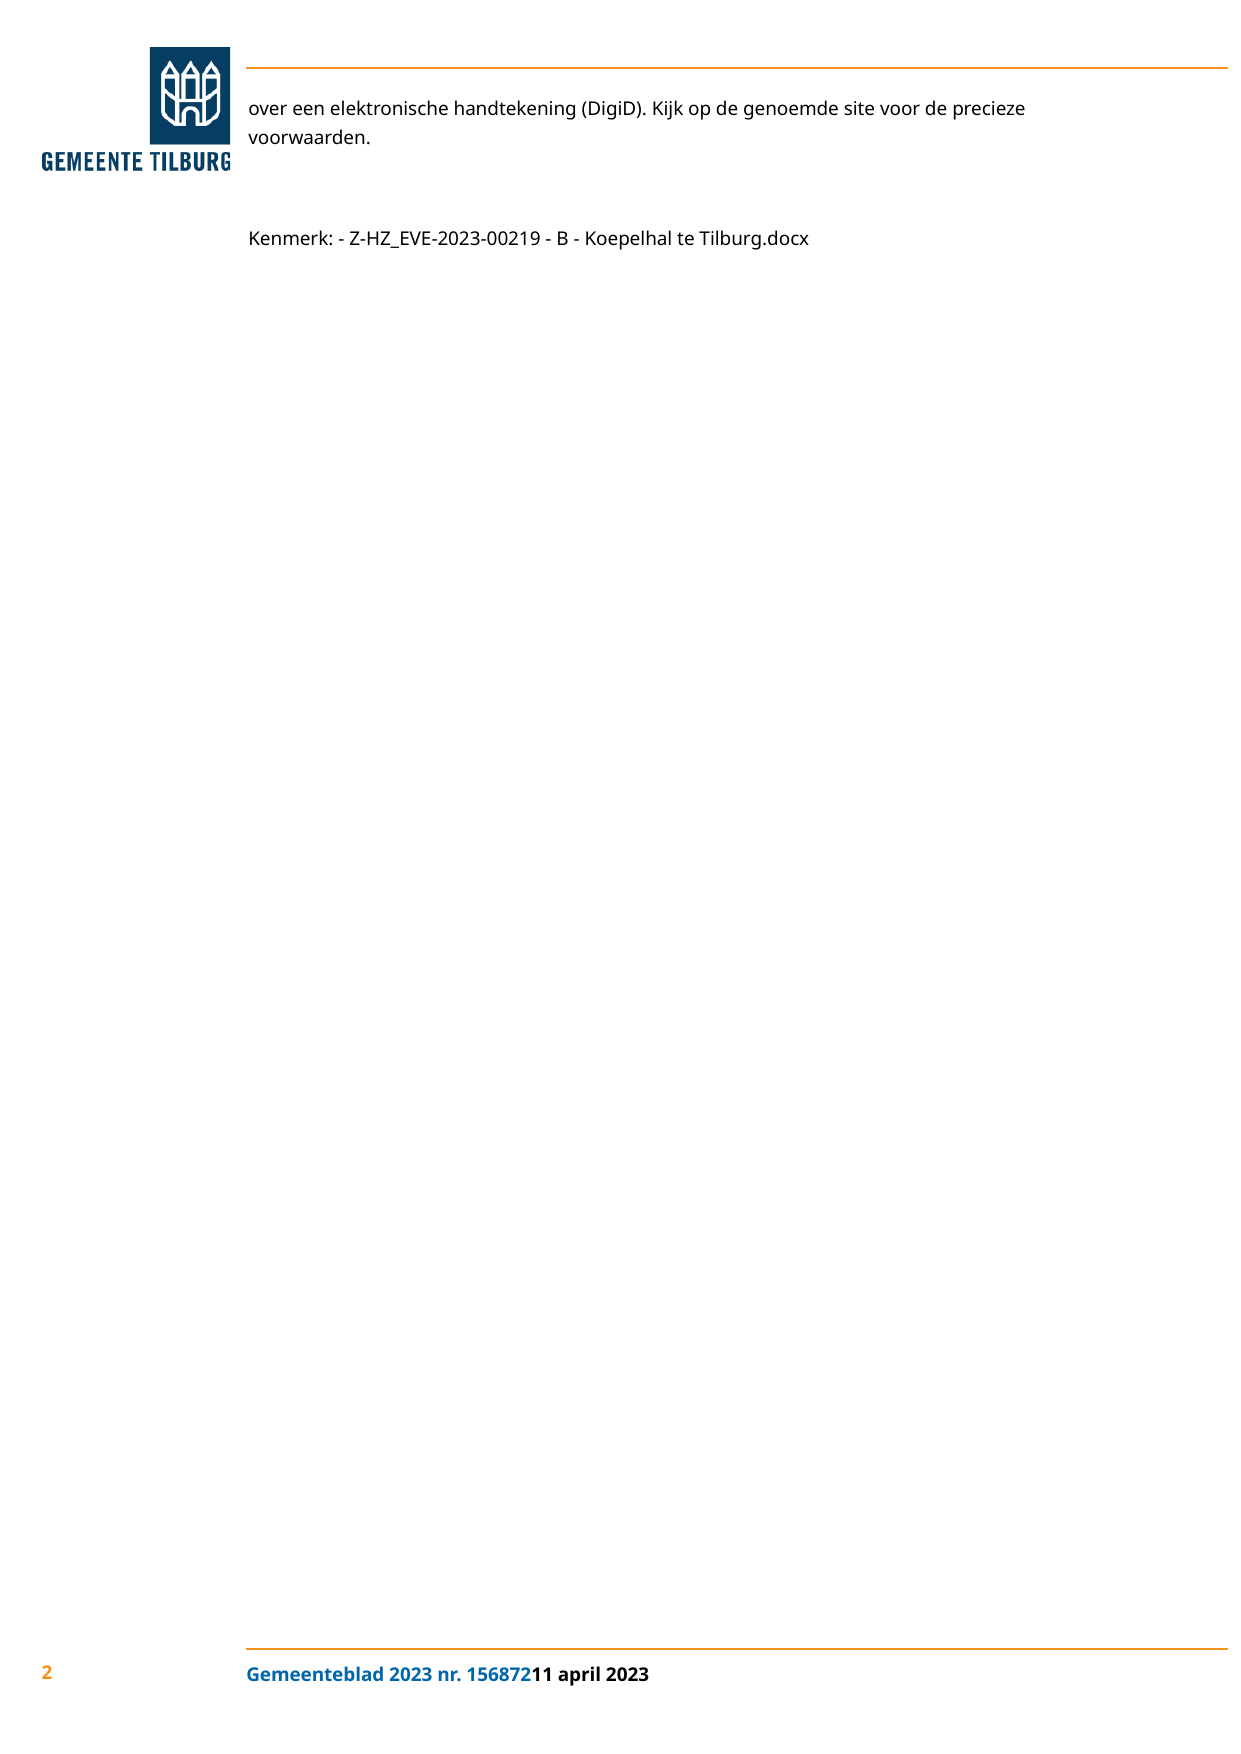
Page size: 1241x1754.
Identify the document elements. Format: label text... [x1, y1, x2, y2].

picture [41, 47, 231, 172]
text Kenmerk: - Z-HZ_EVE-2023-00219 - B - Koepelhal te Tilburg.docx [248, 225, 1152, 251]
text over een elektronische handtekening (DigiD). Kijk op de genoemde site voor de precieze voorwaarden. [248, 95, 1152, 150]
